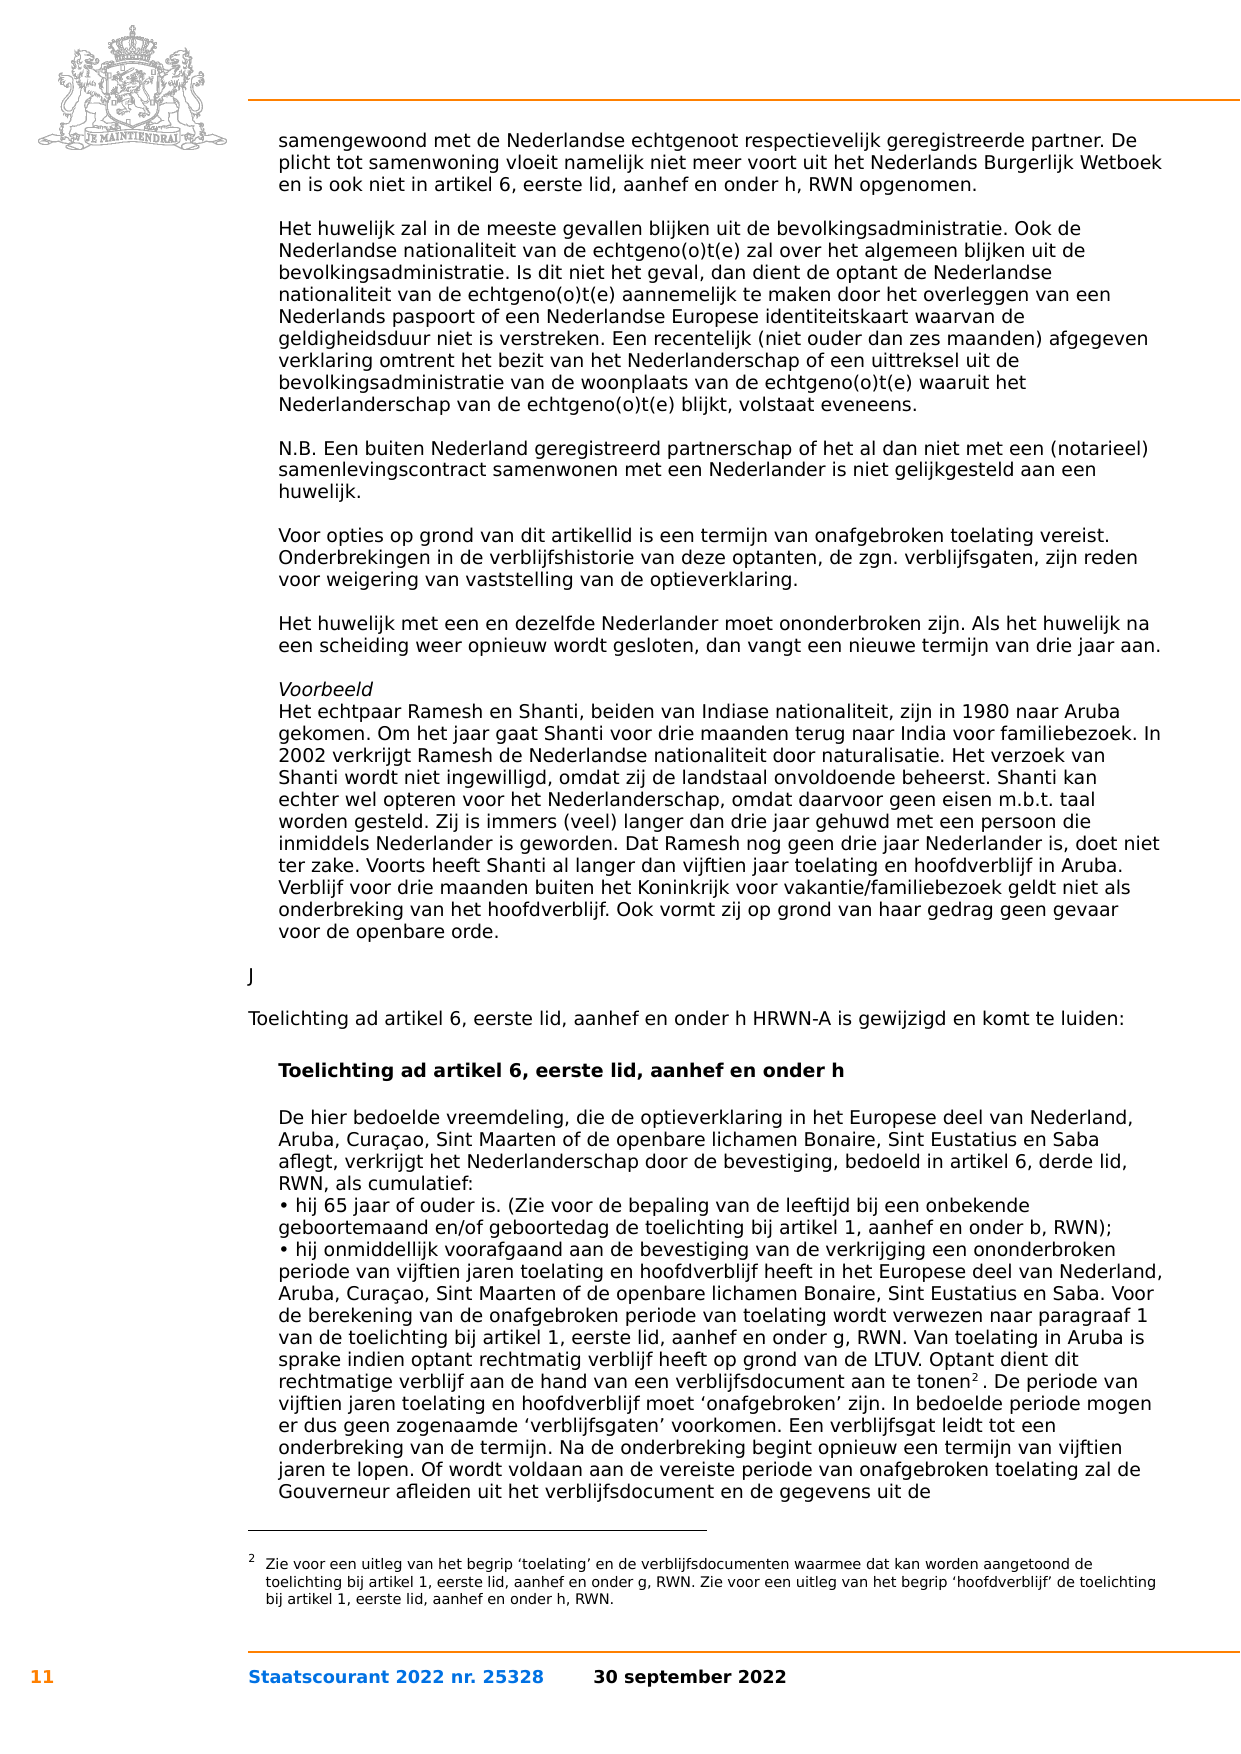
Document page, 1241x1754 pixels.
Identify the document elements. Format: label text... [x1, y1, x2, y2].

text Zie voor een uitleg van het begrip ‘toelating’ en de verblijfsdocumenten waarmee dat kan worden aangetoond de toelichting bij artikel 1, eerste lid, aanhef en onder g, RWN. Zie voor een uitleg van het begrip ‘hoofdverblijf’ de toelichting bij artikel 1, eerste lid, aanhef en onder h, RWN. [248, 1552, 1163, 1608]
text Het huwelijk met een en dezelfde Nederlander moet ononderbroken zijn. Als het huwelijk na een scheiding weer opnieuw wordt gesloten, dan vangt een nieuwe termijn van drie jaar aan. [278, 613, 1163, 657]
text Het echtpaar Ramesh en Shanti, beiden van Indiase nationaliteit, zijn in 1980 naar Aruba gekomen. Om het jaar gaat Shanti voor drie maanden terug naar India voor familiebezoek. In 2002 verkrijgt Ramesh de Nederlandse nationaliteit door naturalisatie. Het verzoek van Shanti wordt niet ingewilligd, omdat zij de landstaal onvoldoende beheerst. Shanti kan echter wel opteren voor het Nederlanderschap, omdat daarvoor geen eisen m.b.t. taal worden gesteld. Zij is immers (veel) langer dan drie jaar gehuwd met een persoon die inmiddels Nederlander is geworden. Dat Ramesh nog geen drie jaar Nederlander is, doet niet ter zake. Voorts heeft Shanti al langer dan vijftien jaar toelating en hoofdverblijf in Aruba. Verblijf voor drie maanden buiten het Koninkrijk voor vakantie/familiebezoek geldt niet als onderbreking van het hoofdverblijf. Ook vormt zij op grond van haar gedrag geen gevaar voor de openbare orde. [278, 701, 1163, 943]
picture [38, 25, 227, 150]
subtitle Toelichting ad artikel 6, eerste lid, aanhef en onder h [278, 1060, 1163, 1082]
text Voor opties op grond van dit artikellid is een termijn van onafgebroken toelating vereist. Onderbrekingen in de verblijfshistorie van deze optanten, de zgn. verblijfsgaten, zijn reden voor weigering van vaststelling van de optieverklaring. [278, 525, 1163, 591]
text Het huwelijk zal in de meeste gevallen blijken uit de bevolkingsadministratie. Ook de Nederlandse nationaliteit van de echtgeno(o)t(e) zal over het algemeen blijken uit de bevolkingsadministratie. Is dit niet het geval, dan dient de optant de Nederlandse nationaliteit van de echtgeno(o)t(e) aannemelijk te maken door het overleggen van een Nederlands paspoort of een Nederlandse Europese identiteitskaart waarvan de geldigheidsduur niet is verstreken. Een recentelijk (niet ouder dan zes maanden) afgegeven verklaring omtrent het bezit van het Nederlanderschap of een uittreksel uit de bevolkingsadministratie van de woonplaats van de echtgeno(o)t(e) waaruit het Nederlanderschap van de echtgeno(o)t(e) blijkt, volstaat eveneens. [278, 218, 1163, 416]
text N.B. Een buiten Nederland geregistreerd partnerschap of het al dan niet met een (notarieel) samenlevingscontract samenwonen met een Nederlander is niet gelijkgesteld aan een huwelijk. [278, 437, 1163, 503]
text J [248, 964, 1163, 986]
text samengewoond met de Nederlandse echtgenoot respectievelijk geregistreerde partner. De plicht tot samenwoning vloeit namelijk niet meer voort uit het Nederlands Burgerlijk Wetboek en is ook niet in artikel 6, eerste lid, aanhef en onder h, RWN opgenomen. [278, 130, 1163, 196]
text • hij onmiddellijk voorafgaand aan de bevestiging van de verkrijging een ononderbroken periode van vijftien jaren toelating en hoofdverblijf heeft in het Europese deel van Nederland, Aruba, Curaçao, Sint Maarten of de openbare lichamen Bonaire, Sint Eustatius en Saba. Voor de berekening van de onafgebroken periode van toelating wordt verwezen naar paragraaf 1 van de toelichting bij artikel 1, eerste lid, aanhef en onder g, RWN. Van toelating in Aruba is sprake indien optant rechtmatig verblijf heeft op grond van de LTUV. Optant dient dit rechtmatige verblijf aan de hand van een verblijfsdocument aan te tonen. De periode van vijftien jaren toelating en hoofdverblijf moet ‘onafgebroken’ zijn. In bedoelde periode mogen er dus geen zogenaamde ‘verblijfsgaten’ voorkomen. Een verblijfsgat leidt tot een onderbreking van de termijn. Na de onderbreking begint opnieuw een termijn van vijftien jaren te lopen. Of wordt voldaan aan de vereiste periode van onafgebroken toelating zal de Gouverneur afleiden uit het verblijfsdocument en de gegevens uit de [278, 1239, 1163, 1503]
text Voorbeeld [278, 679, 1163, 701]
text Toelichting ad artikel 6, eerste lid, aanhef en onder h HRWN-A is gewijzigd en komt te luiden: [248, 1008, 1163, 1030]
text De hier bedoelde vreemdeling, die de optieverklaring in het Europese deel van Nederland, Aruba, Curaçao, Sint Maarten of de openbare lichamen Bonaire, Sint Eustatius en Saba aflegt, verkrijgt het Nederlanderschap door de bevestiging, bedoeld in artikel 6, derde lid, RWN, als cumulatief: [278, 1107, 1163, 1195]
text • hij 65 jaar of ouder is. (Zie voor de bepaling van de leeftijd bij een onbekende geboortemaand en/of geboortedag de toelichting bij artikel 1, aanhef en onder b, RWN); [278, 1195, 1163, 1239]
